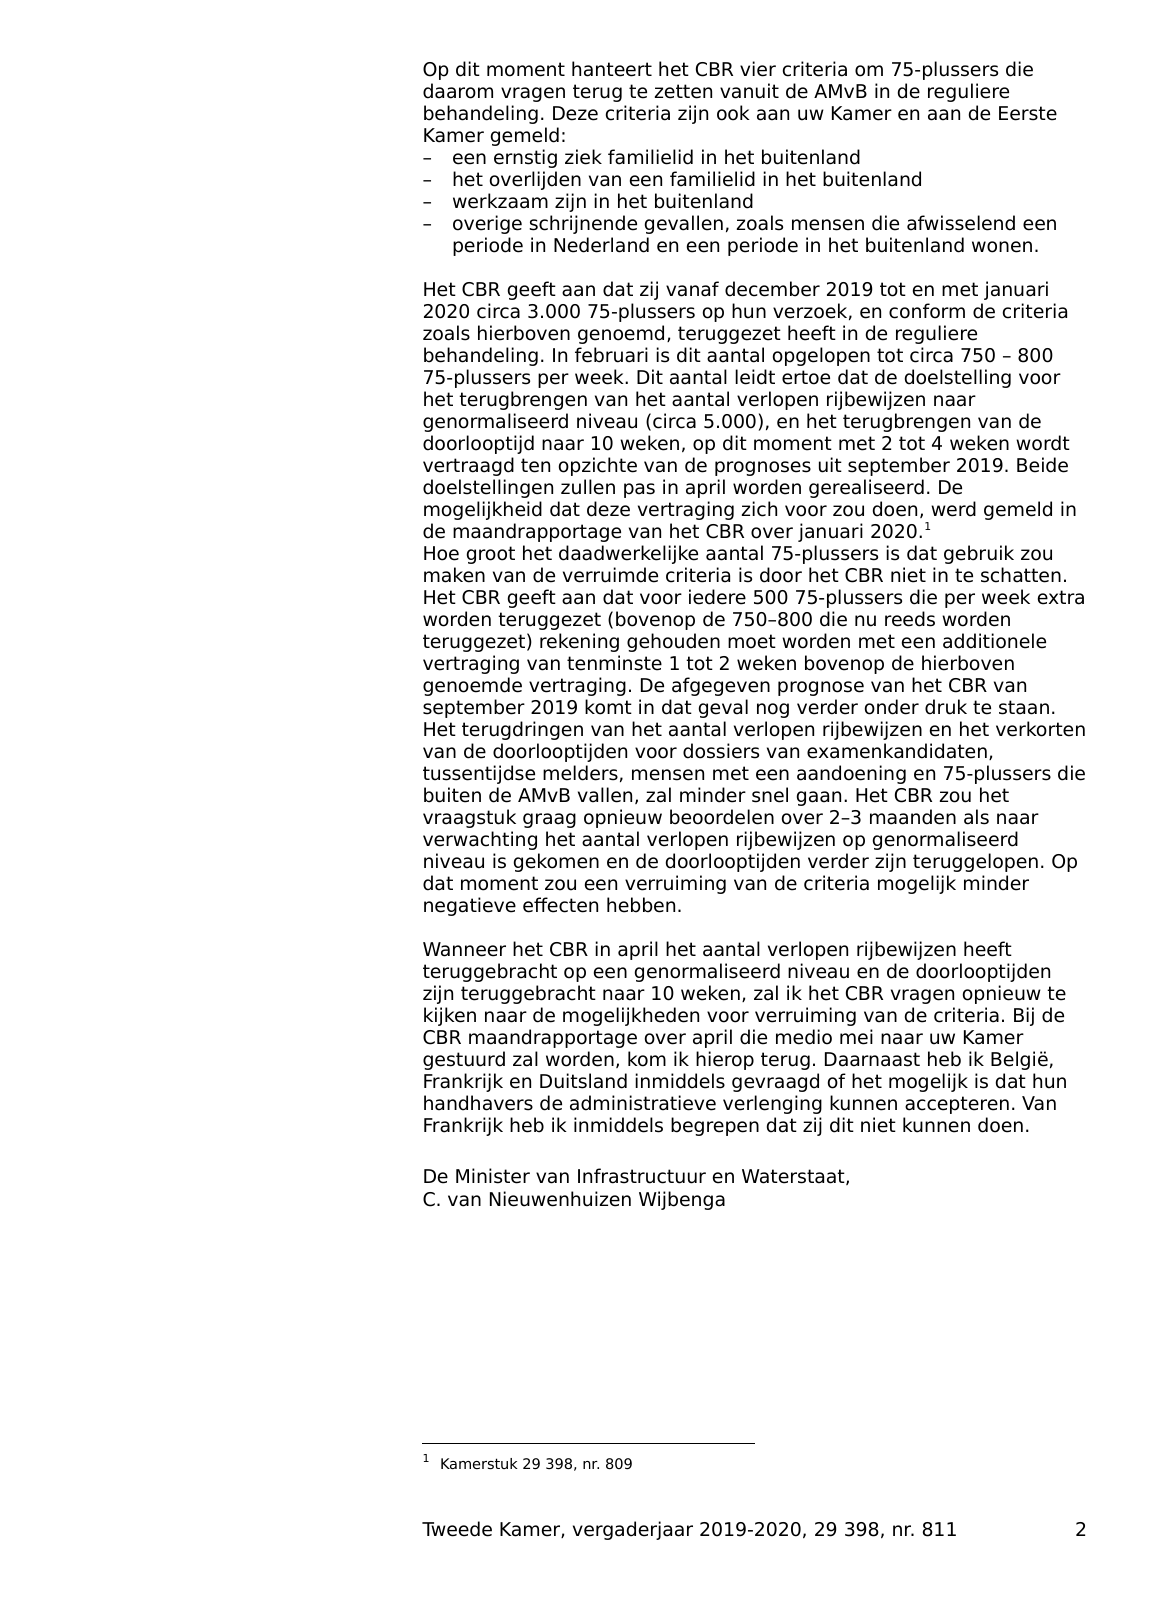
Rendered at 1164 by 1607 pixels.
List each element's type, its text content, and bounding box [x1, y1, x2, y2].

text De Minister van Infrastructuur en Waterstaat, C. van Nieuwenhuizen Wijbenga [422, 1166, 1087, 1210]
text – het overlijden van een familielid in het buitenland [422, 169, 1087, 191]
text Wanneer het CBR in april het aantal verlopen rijbewijzen heeft teruggebracht op een genormaliseerd niveau en de doorlooptijden zijn teruggebracht naar 10 weken, zal ik het CBR vragen opnieuw te kijken naar de mogelijkheden voor verruiming van de criteria. Bij de CBR maandrapportage over april die medio mei naar uw Kamer gestuurd zal worden, kom ik hierop terug. Daarnaast heb ik België, Frankrijk en Duitsland inmiddels gevraagd of het mogelijk is dat hun handhavers de administratieve verlenging kunnen accepteren. Van Frankrijk heb ik inmiddels begrepen dat zij dit niet kunnen doen. [422, 939, 1087, 1136]
text Het CBR geeft aan dat zij vanaf december 2019 tot en met januari 2020 circa 3.000 75-plussers op hun verzoek, en conform de criteria zoals hierboven genoemd, teruggezet heeft in de reguliere behandeling. In februari is dit aantal opgelopen tot circa 750 – 800 75-plussers per week. Dit aantal leidt ertoe dat de doelstelling voor het terugbrengen van het aantal verlopen rijbewijzen naar genormaliseerd niveau (circa 5.000), en het terugbrengen van de doorlooptijd naar 10 weken, op dit moment met 2 tot 4 weken wordt vertraagd ten opzichte van de prognoses uit september 2019. Beide doelstellingen zullen pas in april worden gerealiseerd. De mogelijkheid dat deze vertraging zich voor zou doen, werd gemeld in de maandrapportage van het CBR over januari 2020. [422, 279, 1087, 543]
text Kamerstuk 29 398, nr. 809 [422, 1452, 1087, 1474]
text Op dit moment hanteert het CBR vier criteria om 75-plussers die daarom vragen terug te zetten vanuit de AMvB in de reguliere behandeling. Deze criteria zijn ook aan uw Kamer en aan de Eerste Kamer gemeld: [422, 59, 1087, 147]
text – werkzaam zijn in het buitenland [422, 191, 1087, 213]
text – overige schrijnende gevallen, zoals mensen die afwisselend een periode in Nederland en een periode in het buitenland wonen. [422, 213, 1087, 257]
text Hoe groot het daadwerkelijke aantal 75-plussers is dat gebruik zou maken van de verruimde criteria is door het CBR niet in te schatten. Het CBR geeft aan dat voor iedere 500 75-plussers die per week extra worden teruggezet (bovenop de 750–800 die nu reeds worden teruggezet) rekening gehouden moet worden met een additionele vertraging van tenminste 1 tot 2 weken bovenop de hierboven genoemde vertraging. De afgegeven prognose van het CBR van september 2019 komt in dat geval nog verder onder druk te staan. Het terugdringen van het aantal verlopen rijbewijzen en het verkorten van de doorlooptijden voor dossiers van examenkandidaten, tussentijdse melders, mensen met een aandoening en 75-plussers die buiten de AMvB vallen, zal minder snel gaan. Het CBR zou het vraagstuk graag opnieuw beoordelen over 2–3 maanden als naar verwachting het aantal verlopen rijbewijzen op genormaliseerd niveau is gekomen en de doorlooptijden verder zijn teruggelopen. Op dat moment zou een verruiming van de criteria mogelijk minder negatieve effecten hebben. [422, 543, 1087, 916]
text – een ernstig ziek familielid in het buitenland [422, 147, 1087, 169]
